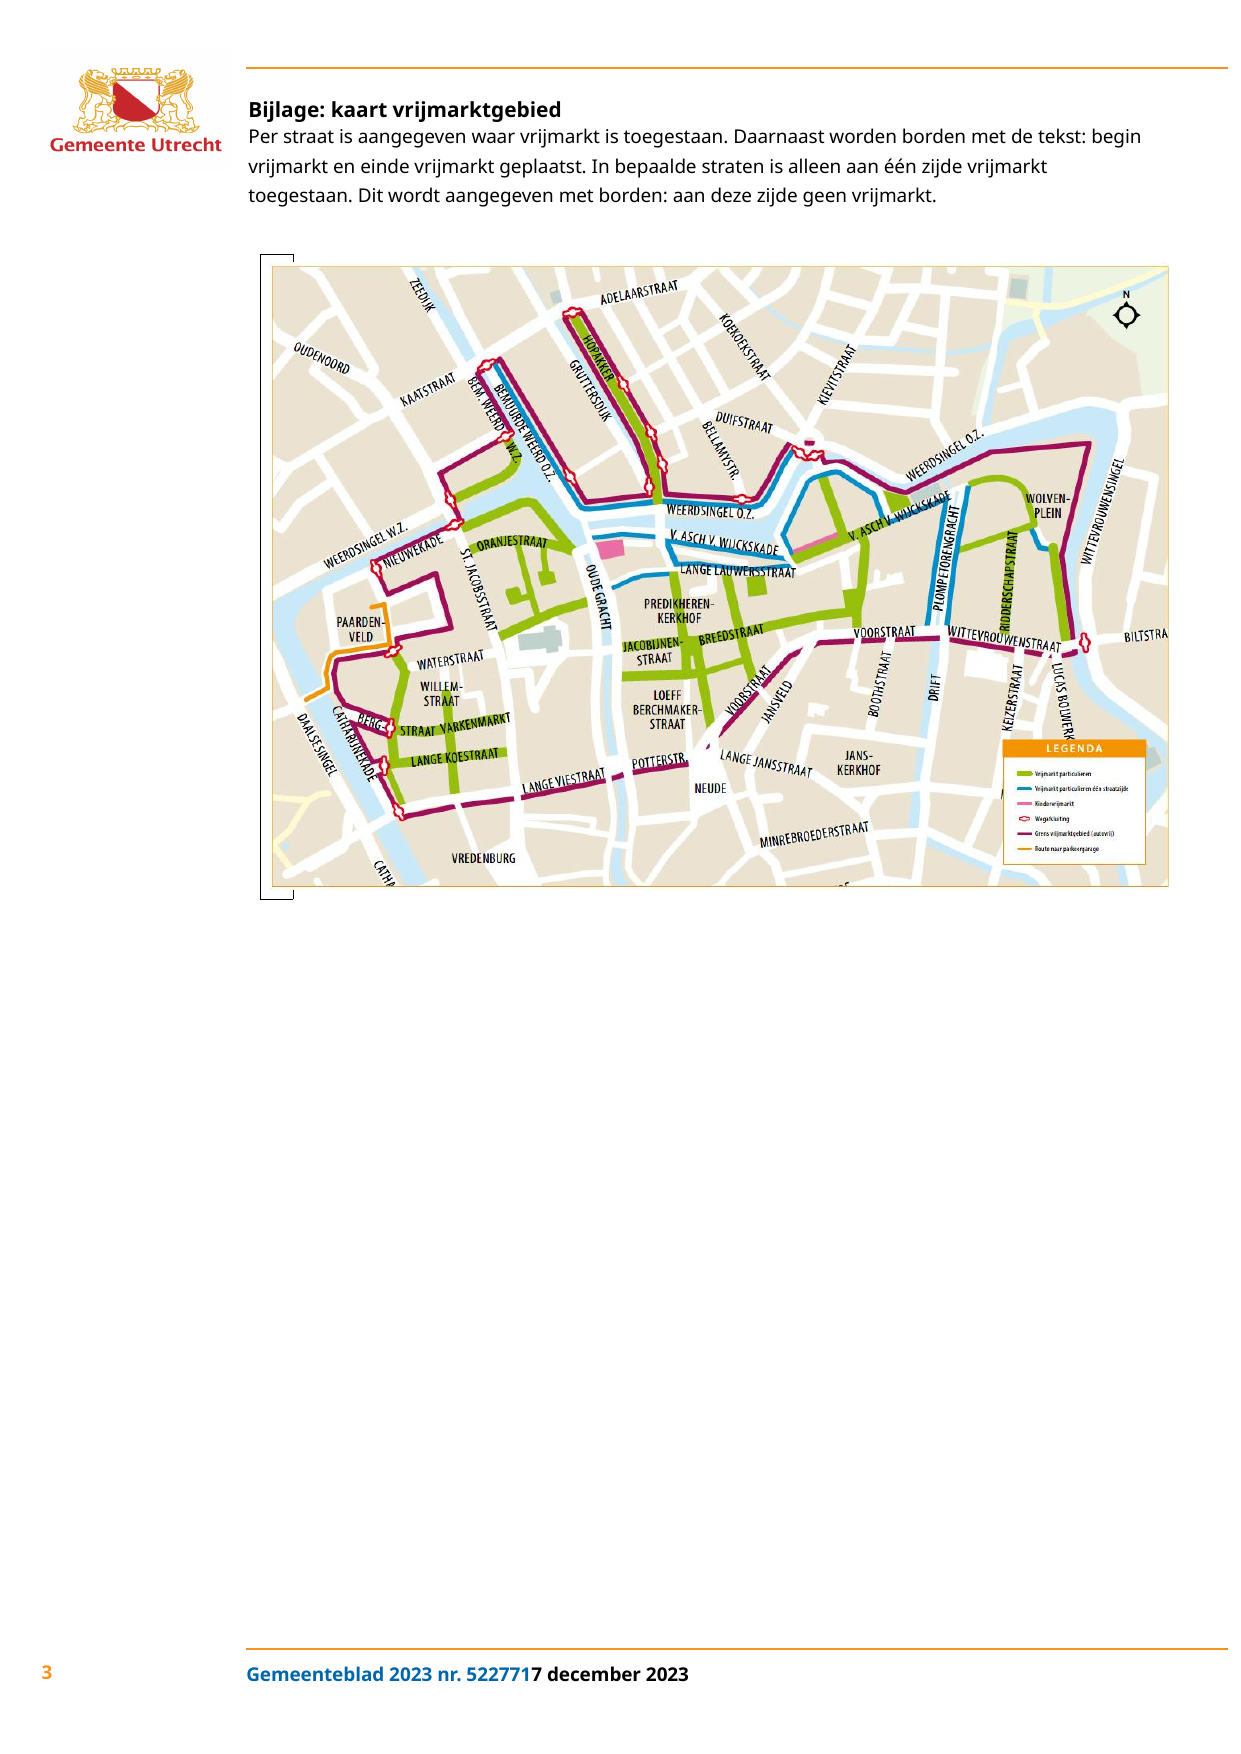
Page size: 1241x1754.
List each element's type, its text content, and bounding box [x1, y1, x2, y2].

picture [268, 262, 1173, 890]
text Per straat is aangegeven waar vrijmarkt is toegestaan. Daarnaast worden borden met de tekst: begin vrijmarkt en einde vrijmarkt geplaatst. In bepaalde straten is alleen aan één zijde vrijmarkt toegestaan. Dit wordt aangegeven met borden: aan deze zijde geen vrijmarkt. [248, 123, 1152, 208]
text Bijlage: kaart vrijmarktgebied [248, 95, 1152, 123]
picture [41, 47, 231, 172]
